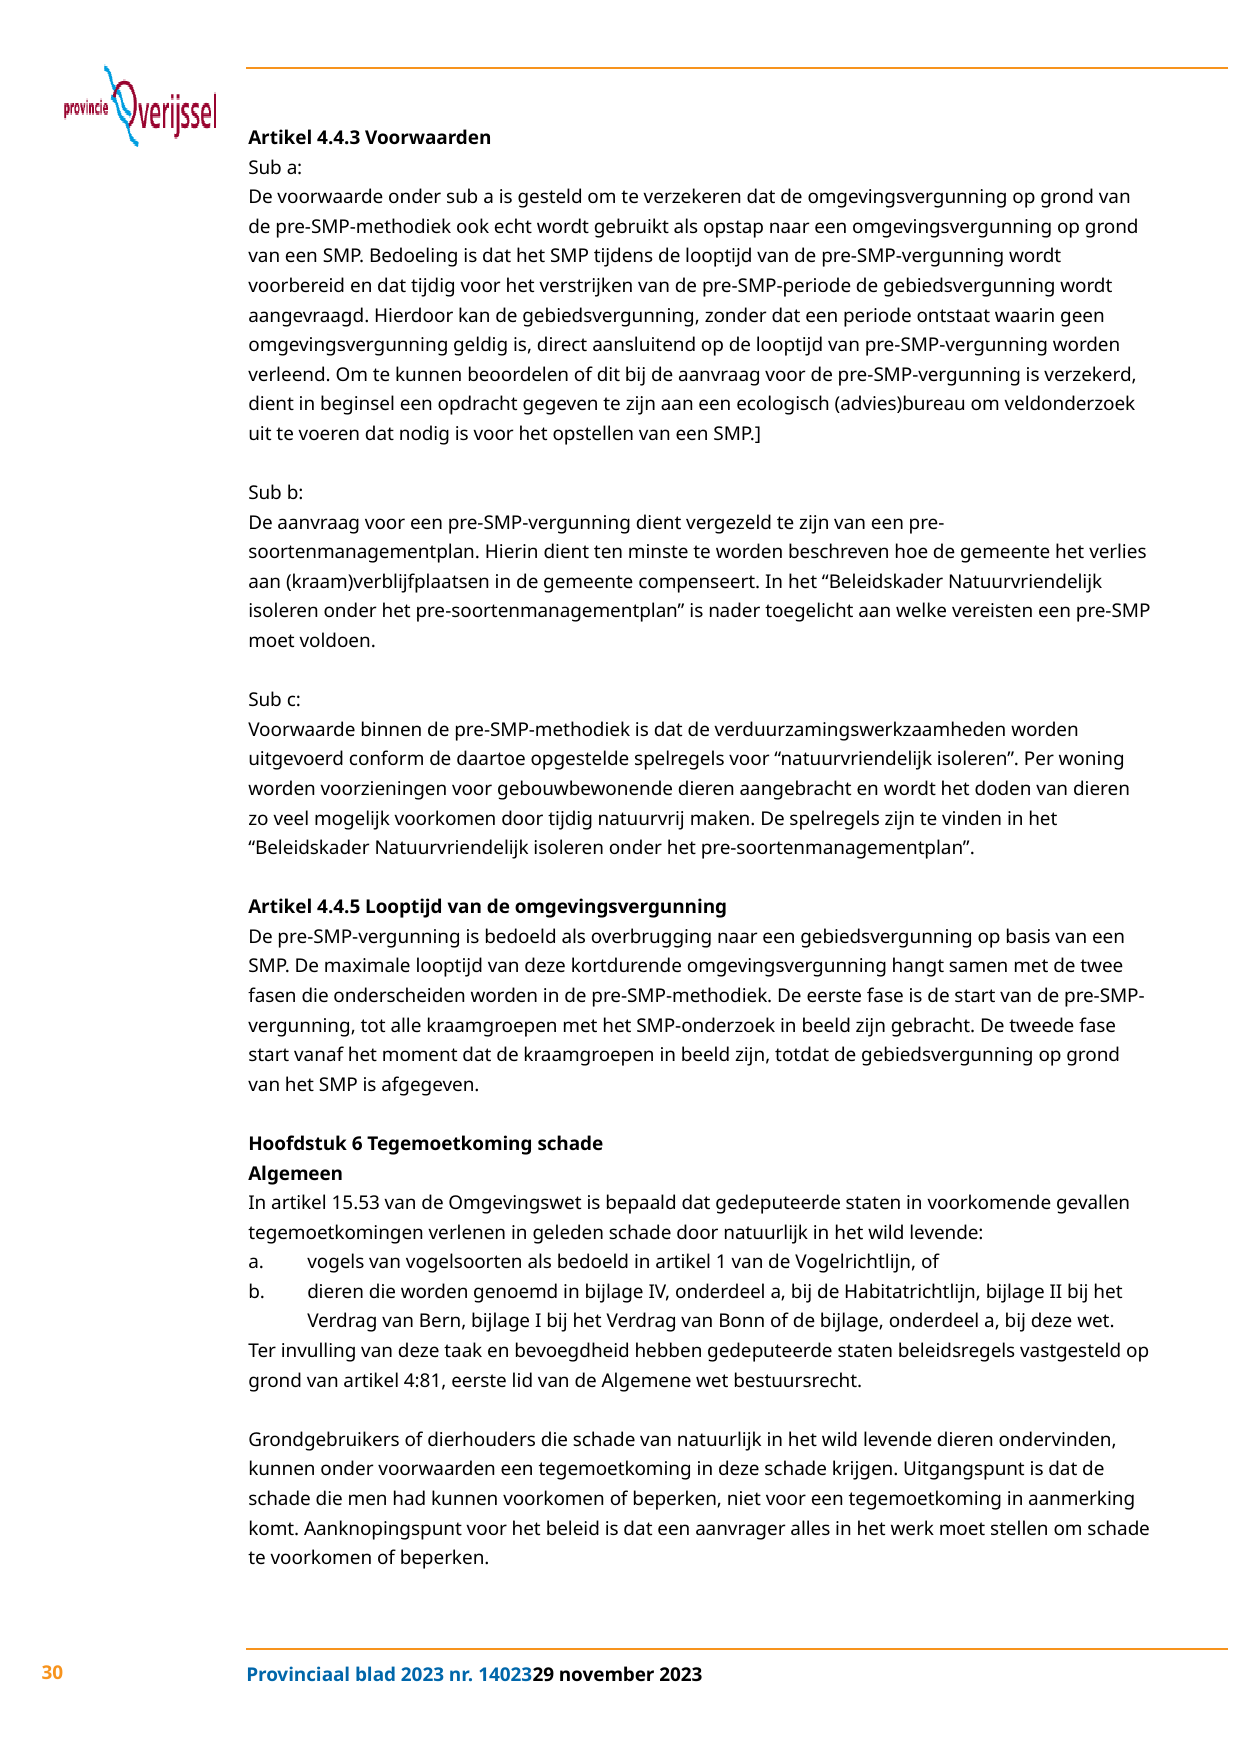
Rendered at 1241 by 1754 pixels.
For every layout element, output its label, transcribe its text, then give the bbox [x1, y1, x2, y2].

picture [41, 47, 231, 172]
list vogels van vogelsoorten als bedoeld in artikel 1 van de Vogelrichtlijn, of [248, 1248, 1152, 1274]
text Sub c: [248, 686, 1152, 712]
text Algemeen [248, 1160, 1152, 1186]
text Sub b: [248, 479, 1152, 505]
text De aanvraag voor een pre-SMP-vergunning dient vergezeld te zijn van een pre-soortenmanagementplan. Hierin dient ten minste te worden beschreven hoe de gemeente het verlies aan (kraam)verblijfplaatsen in de gemeente compenseert. In het “Beleidskader Natuurvriendelijk isoleren onder het pre-soortenmanagementplan” is nader toegelicht aan welke vereisten een pre-SMP moet voldoen. [248, 509, 1152, 653]
text Artikel 4.4.3 Voorwaarden [248, 124, 1152, 150]
text De pre-SMP-vergunning is bedoeld als overbrugging naar een gebiedsvergunning op basis van een SMP. De maximale looptijd van deze kortdurende omgevingsvergunning hangt samen met de twee fasen die onderscheiden worden in de pre-SMP-methodiek. De eerste fase is de start van de pre-SMP-vergunning, tot alle kraamgroepen met het SMP-onderzoek in beeld zijn gebracht. De tweede fase start vanaf het moment dat de kraamgroepen in beeld zijn, totdat de gebiedsvergunning op grond van het SMP is afgegeven. [248, 923, 1152, 1097]
text Sub a: [248, 154, 1152, 180]
text Hoofdstuk 6 Tegemoetkoming schade [248, 1130, 1152, 1156]
text Artikel 4.4.5 Looptijd van de omgevingsvergunning [248, 893, 1152, 919]
text Grondgebruikers of dierhouders die schade van natuurlijk in het wild levende dieren ondervinden, kunnen onder voorwaarden een tegemoetkoming in deze schade krijgen. Uitgangspunt is dat de schade die men had kunnen voorkomen of beperken, niet voor een tegemoetkoming in aanmerking komt. Aanknopingspunt voor het beleid is dat een aanvrager alles in het werk moet stellen om schade te voorkomen of beperken. [248, 1426, 1152, 1570]
text Voorwaarde binnen de pre-SMP-methodiek is dat de verduurzamingswerkzaamheden worden uitgevoerd conform de daartoe opgestelde spelregels voor “natuurvriendelijk isoleren”. Per woning worden voorzieningen voor gebouwbewonende dieren aangebracht en wordt het doden van dieren zo veel mogelijk voorkomen door tijdig natuurvrij maken. De spelregels zijn te vinden in het “Beleidskader Natuurvriendelijk isoleren onder het pre-soortenmanagementplan”. [248, 716, 1152, 860]
text In artikel 15.53 van de Omgevingswet is bepaald dat gedeputeerde staten in voorkomende gevallen tegemoetkomingen verlenen in geleden schade door natuurlijk in het wild levende: [248, 1189, 1152, 1245]
list dieren die worden genoemd in bijlage IV, onderdeel a, bij de Habitatrichtlijn, bijlage II bij het Verdrag van Bern, bijlage I bij het Verdrag van Bonn of de bijlage, onderdeel a, bij deze wet. [248, 1278, 1152, 1333]
text De voorwaarde onder sub a is gesteld om te verzekeren dat de omgevingsvergunning op grond van de pre-SMP-methodiek ook echt wordt gebruikt als opstap naar een omgevingsvergunning op grond van een SMP. Bedoeling is dat het SMP tijdens de looptijd van de pre-SMP-vergunning wordt voorbereid en dat tijdig voor het verstrijken van de pre-SMP-periode de gebiedsvergunning wordt aangevraagd. Hierdoor kan de gebiedsvergunning, zonder dat een periode ontstaat waarin geen omgevingsvergunning geldig is, direct aansluitend op de looptijd van pre-SMP-vergunning worden verleend. Om te kunnen beoordelen of dit bij de aanvraag voor de pre-SMP-vergunning is verzekerd, dient in beginsel een opdracht gegeven te zijn aan een ecologisch (advies)bureau om veldonderzoek uit te voeren dat nodig is voor het opstellen van een SMP.] [248, 183, 1152, 446]
text Ter invulling van deze taak en bevoegdheid hebben gedeputeerde staten beleidsregels vastgesteld op grond van artikel 4:81, eerste lid van de Algemene wet bestuursrecht. [248, 1337, 1152, 1393]
